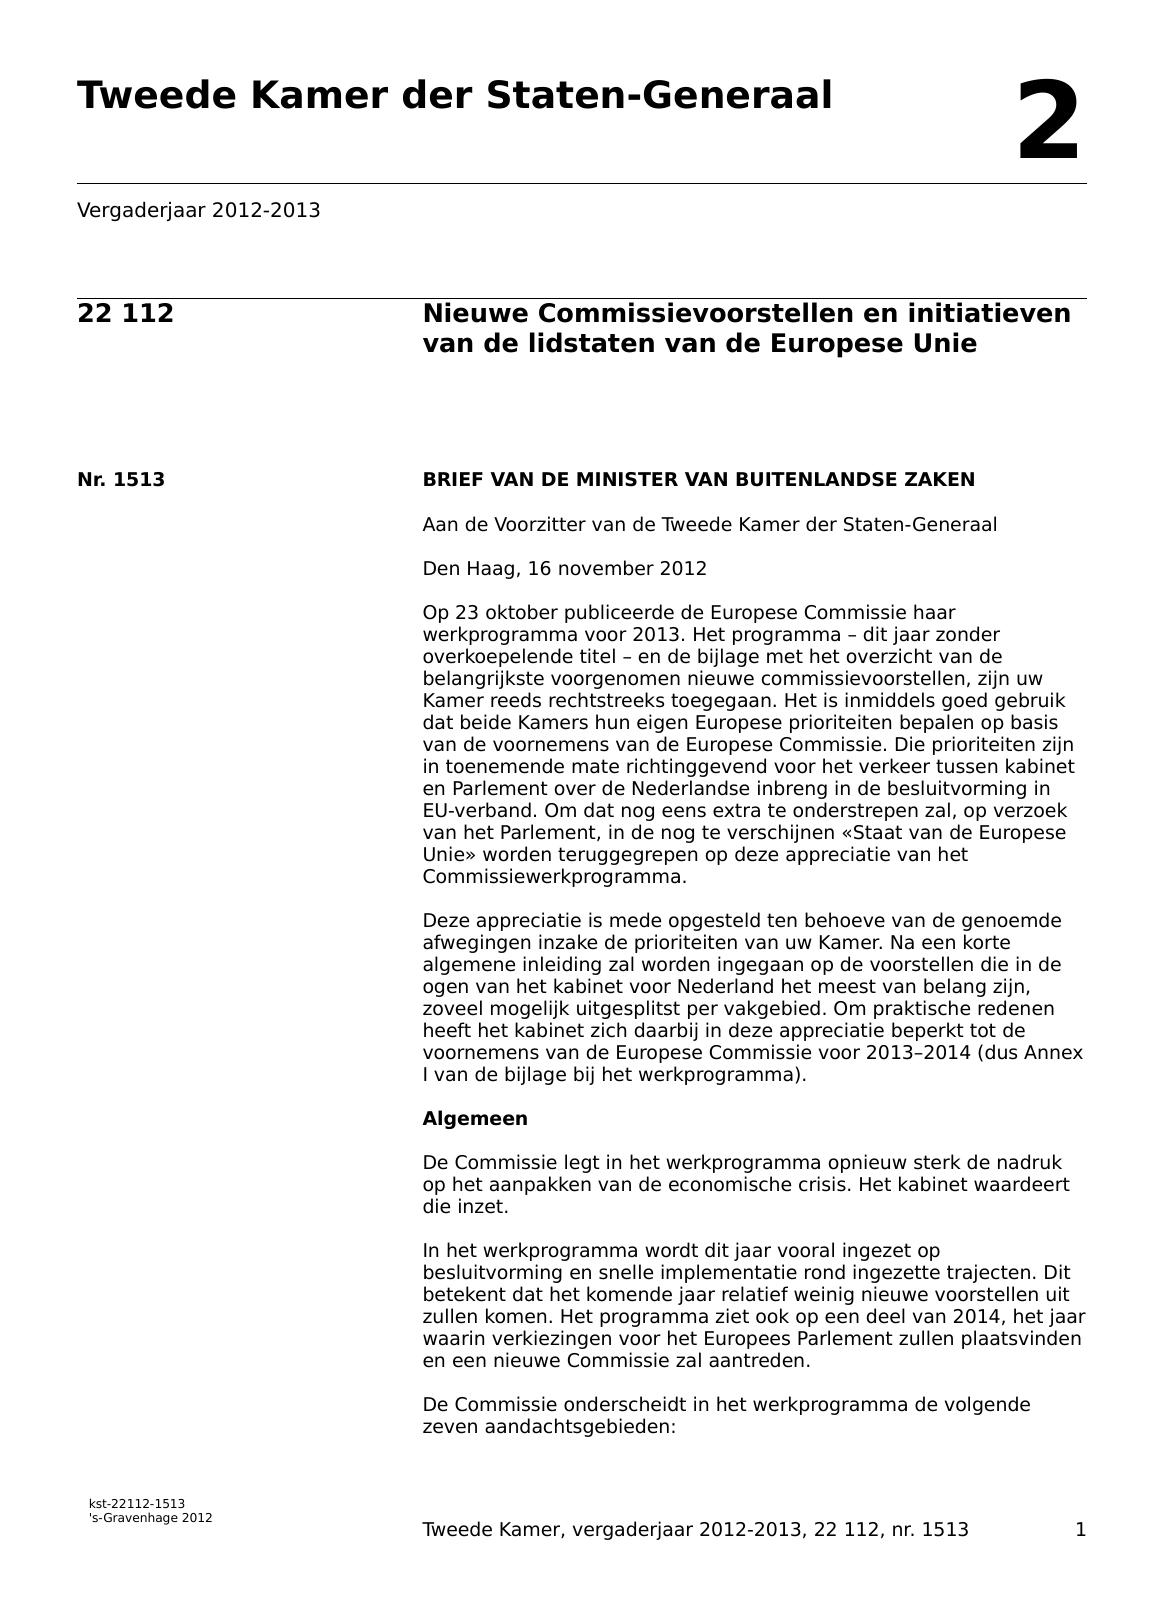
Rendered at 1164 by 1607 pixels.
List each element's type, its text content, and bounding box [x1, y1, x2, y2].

text In het werkprogramma wordt dit jaar vooral ingezet op besluitvorming en snelle implementatie rond ingezette trajecten. Dit betekent dat het komende jaar relatief weinig nieuwe voorstellen uit zullen komen. Het programma ziet ook op een deel van 2014, het jaar waarin verkiezingen voor het Europees Parlement zullen plaatsvinden en een nieuwe Commissie zal aantreden. [422, 1240, 1087, 1372]
subtitle Nr. 1513 BRIEF VAN DE MINISTER VAN BUITENLANDSE ZAKEN [77, 469, 1087, 491]
text Den Haag, 16 november 2012 [422, 558, 1087, 580]
subtitle 22 112 Nieuwe Commissievoorstellen en initiatieven van de lidstaten van de Europese Unie [77, 299, 1087, 358]
text 's-Gravenhage 2012 [88, 1511, 323, 1525]
text Aan de Voorzitter van de Tweede Kamer der Staten-Generaal [422, 513, 1087, 536]
text kst-22112-1513 [88, 1497, 323, 1511]
text Deze appreciatie is mede opgesteld ten behoeve van de genoemde afwegingen inzake de prioriteiten van uw Kamer. Na een korte algemene inleiding zal worden ingegaan op de voorstellen die in de ogen van het kabinet voor Nederland het meest van belang zijn, zoveel mogelijk uitgesplitst per vakgebied. Om praktische redenen heeft het kabinet zich daarbij in deze appreciatie beperkt tot de voornemens van de Europese Commissie voor 2013–2014 (dus Annex I van de bijlage bij het werkprogramma). [422, 910, 1087, 1086]
text Op 23 oktober publiceerde de Europese Commissie haar werkprogramma voor 2013. Het programma – dit jaar zonder overkoepelende titel – en de bijlage met het overzicht van de belangrijkste voorgenomen nieuwe commissievoorstellen, zijn uw Kamer reeds rechtstreeks toegegaan. Het is inmiddels goed gebruik dat beide Kamers hun eigen Europese prioriteiten bepalen op basis van de voornemens van de Europese Commissie. Die prioriteiten zijn in toenemende mate richtinggevend voor het verkeer tussen kabinet en Parlement over de Nederlandse inbreng in de besluitvorming in EU-verband. Om dat nog eens extra te onderstrepen zal, op verzoek van het Parlement, in de nog te verschijnen «Staat van de Europese Unie» worden teruggegrepen op deze appreciatie van het Commissiewerkprogramma. [422, 602, 1087, 888]
text De Commissie legt in het werkprogramma opnieuw sterk de nadruk op het aanpakken van de economische crisis. Het kabinet waardeert die inzet. [422, 1152, 1087, 1218]
table_header Tweede Kamer der Staten-Generaal [77, 59, 886, 183]
subtitle Algemeen [422, 1108, 1087, 1130]
text De Commissie onderscheidt in het werkprogramma de volgende zeven aandachtsgebieden: [422, 1394, 1087, 1438]
table_header 2 [886, 59, 1087, 183]
table_cell Vergaderjaar 2012-2013 [77, 184, 1087, 298]
